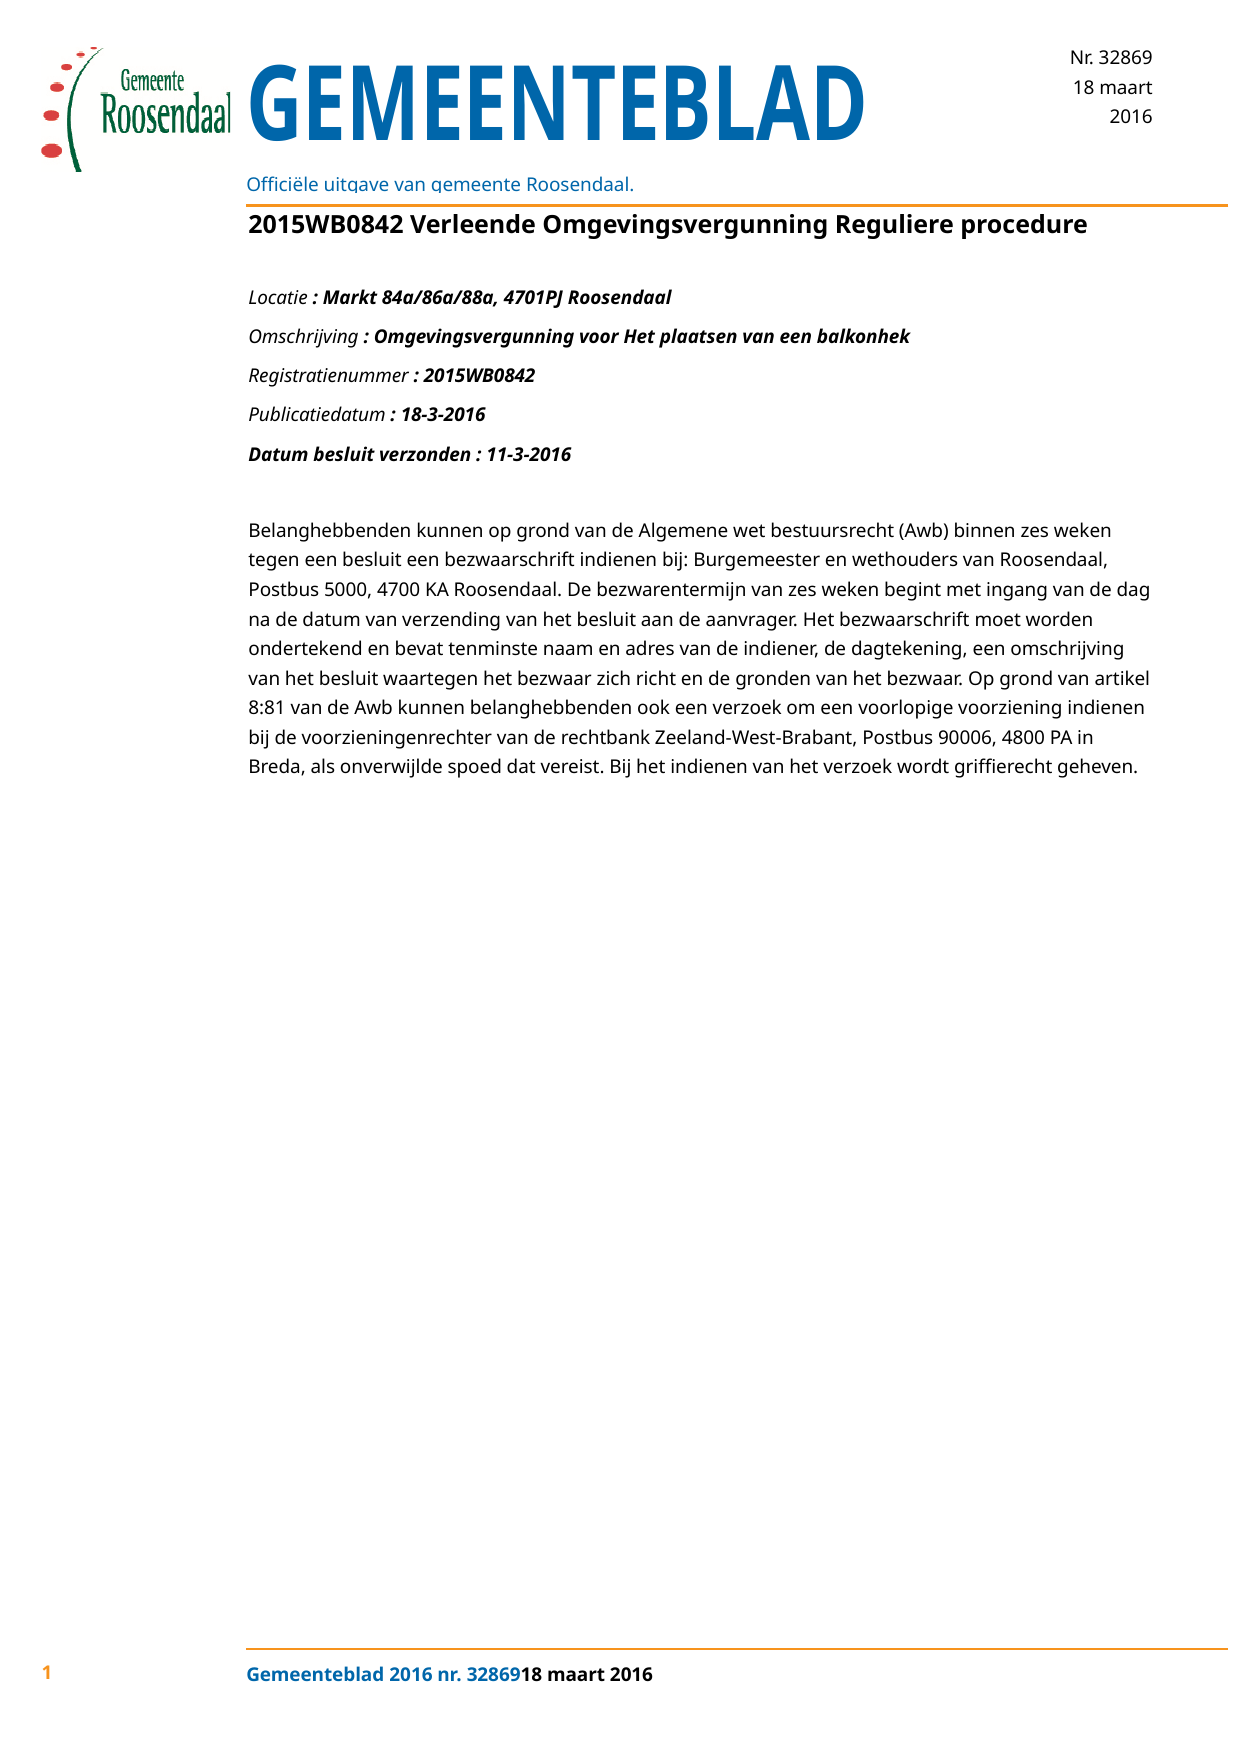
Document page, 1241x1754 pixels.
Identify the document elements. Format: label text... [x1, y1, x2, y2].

text Datum besluit verzonden : 11-3-2016 [248, 441, 1152, 467]
text Omschrijving : Omgevingsvergunning voor Het plaatsen van een balkonhek [248, 323, 1152, 349]
text Locatie : Markt 84a/86a/88a, 4701PJ Roosendaal [248, 284, 1152, 309]
text Publicatiedatum : 18-3-2016 [248, 402, 1152, 427]
text Belanghebbenden kunnen op grond van de Algemene wet bestuursrecht (Awb) binnen zes weken tegen een besluit een bezwaarschrift indienen bij: Burgemeester en wethouders van Roosendaal, Postbus 5000, 4700 KA Roosendaal. De bezwarentermijn van zes weken begint met ingang van de dag na de datum van verzending van het besluit aan de aanvrager. Het bezwaarschrift moet worden ondertekend en bevat tenminste naam en adres van de indiener, de dagtekening, een omschrijving van het besluit waartegen het bezwaar zich richt en de gronden van het bezwaar. Op grond van artikel 8:81 van de Awb kunnen belanghebbenden ook een verzoek om een voorlopige voorziening indienen bij de voorzieningenrechter van de rechtbank Zeeland-West-Brabant, Postbus 90006, 4800 PA in Breda, als onverwijlde spoed dat vereist. Bij het indienen van het verzoek wordt griffierecht geheven. [248, 517, 1152, 779]
picture [41, 47, 231, 172]
text 2015WB0842 Verleende Omgevingsvergunning Reguliere procedure [248, 207, 1152, 241]
text Registratienummer : 2015WB0842 [248, 362, 1152, 388]
